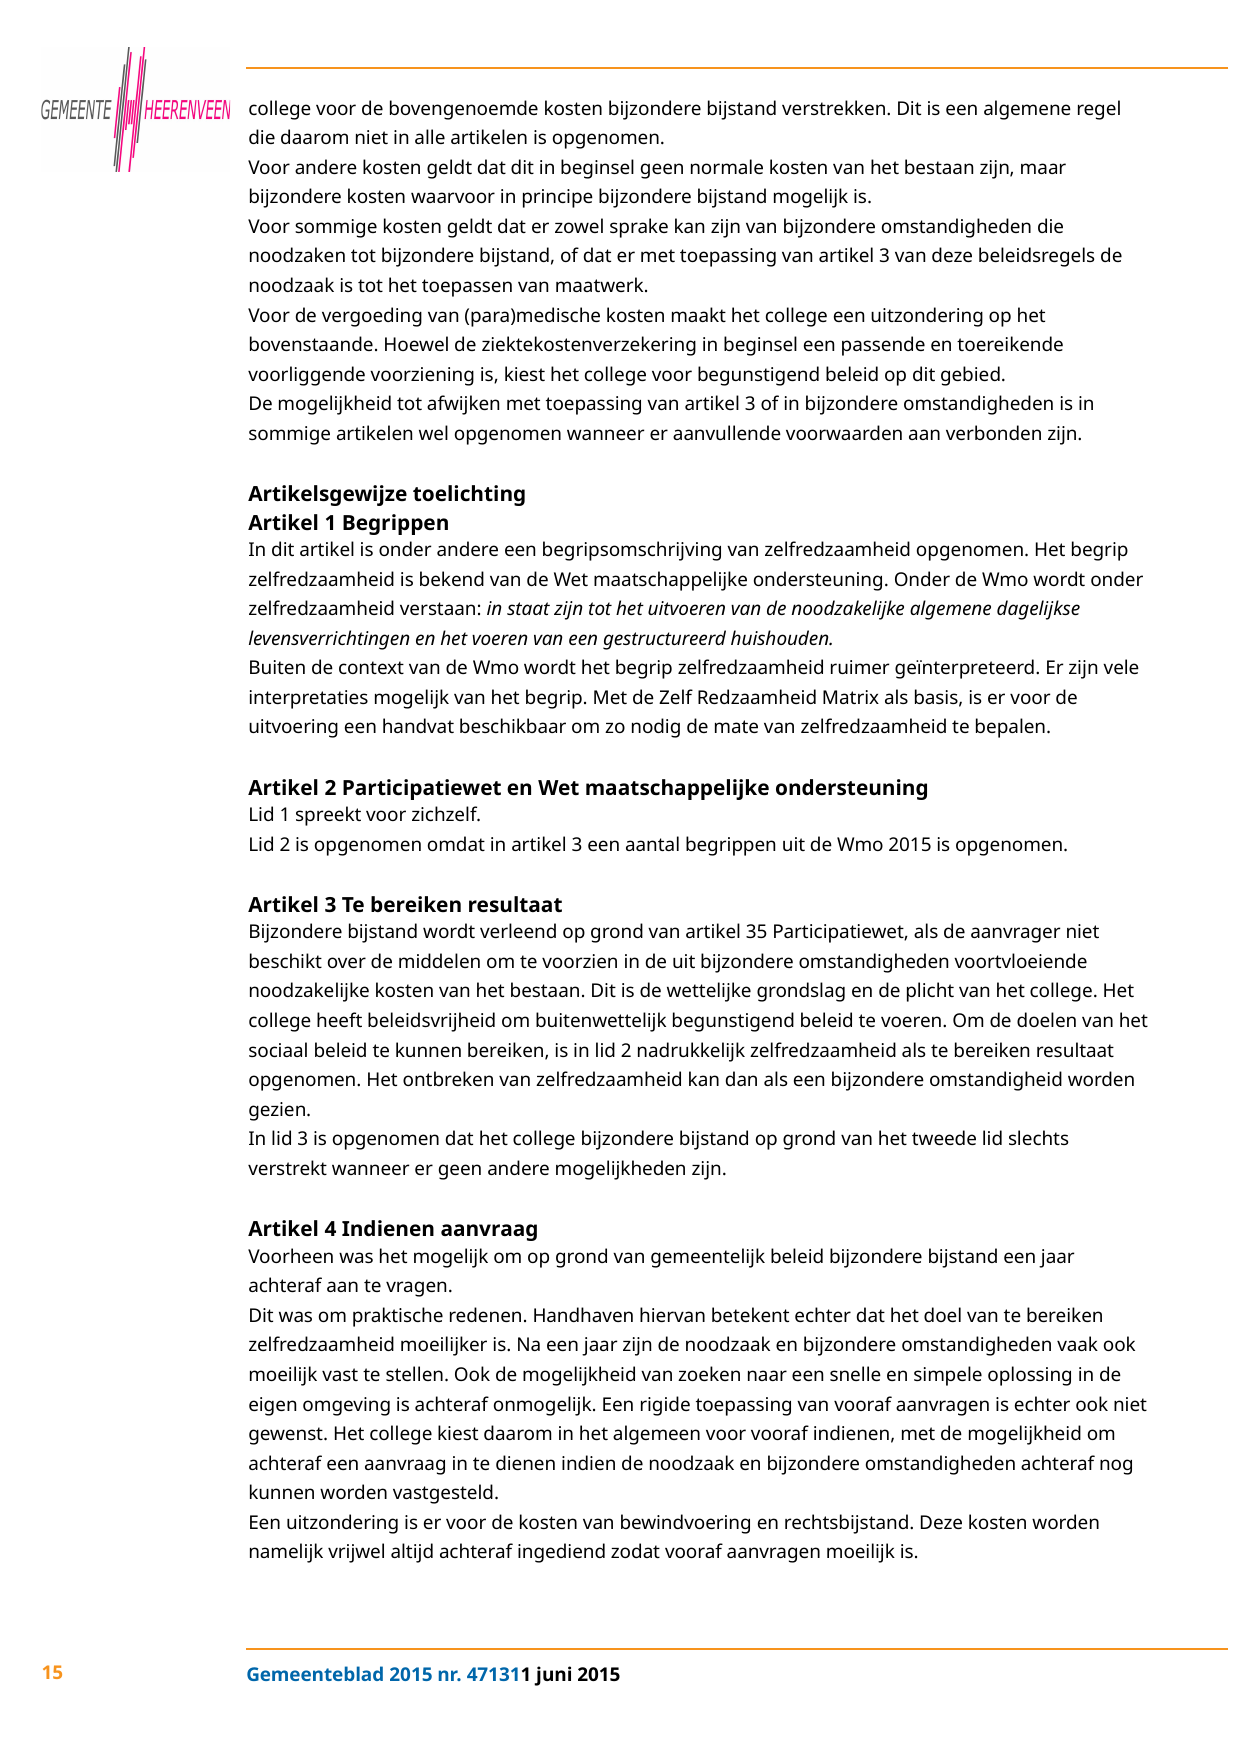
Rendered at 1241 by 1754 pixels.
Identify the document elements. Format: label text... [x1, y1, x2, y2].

text Buiten de context van de Wmo wordt het begrip zelfredzaamheid ruimer geïnterpreteerd. Er zijn vele interpretaties mogelijk van het begrip. Met de Zelf Redzaamheid Matrix als basis, is er voor de uitvoering een handvat beschikbaar om zo nodig de mate van zelfredzaamheid te bepalen. [248, 654, 1152, 739]
text De mogelijkheid tot afwijken met toepassing van artikel 3 of in bijzondere omstandigheden is in sommige artikelen wel opgenomen wanneer er aanvullende voorwaarden aan verbonden zijn. [248, 391, 1152, 446]
text Artikel 2 Participatiewet en Wet maatschappelijke ondersteuning [248, 773, 1152, 801]
text Artikelsgewijze toelichting [248, 479, 1152, 508]
text Artikel 1 Begrippen [248, 508, 1152, 536]
text In lid 3 is opgenomen dat het college bijzondere bijstand op grond van het tweede lid slechts verstrekt wanneer er geen andere mogelijkheden zijn. [248, 1126, 1152, 1181]
text Lid 1 spreekt voor zichzelf. [248, 801, 1152, 827]
text Voor sommige kosten geldt dat er zowel sprake kan zijn van bijzondere omstandigheden die noodzaken tot bijzondere bijstand, of dat er met toepassing van artikel 3 van deze beleidsregels de noodzaak is tot het toepassen van maatwerk. [248, 213, 1152, 298]
text In dit artikel is onder andere een begripsomschrijving van zelfredzaamheid opgenomen. Het begrip zelfredzaamheid is bekend van de Wet maatschappelijke ondersteuning. Onder de Wmo wordt onder zelfredzaamheid verstaan: in staat zijn tot het uitvoeren van de noodzakelijke algemene dagelijkse levensverrichtingen en het voeren van een gestructureerd huishouden. [248, 536, 1152, 651]
text college voor de bovengenoemde kosten bijzondere bijstand verstrekken. Dit is een algemene regel die daarom niet in alle artikelen is opgenomen. [248, 95, 1152, 150]
text Voorheen was het mogelijk om op grond van gemeentelijk beleid bijzondere bijstand een jaar achteraf aan te vragen. [248, 1243, 1152, 1298]
text Artikel 3 Te bereiken resultaat [248, 890, 1152, 918]
text Dit was om praktische redenen. Handhaven hiervan betekent echter dat het doel van te bereiken zelfredzaamheid moeilijker is. Na een jaar zijn de noodzaak en bijzondere omstandigheden vaak ook moeilijk vast te stellen. Ook de mogelijkheid van zoeken naar een snelle en simpele oplossing in de eigen omgeving is achteraf onmogelijk. Een rigide toepassing van vooraf aanvragen is echter ook niet gewenst. Het college kiest daarom in het algemeen voor vooraf indienen, met de mogelijkheid om achteraf een aanvraag in te dienen indien de noodzaak en bijzondere omstandigheden achteraf nog kunnen worden vastgesteld. [248, 1302, 1152, 1505]
picture [41, 47, 231, 172]
text Een uitzondering is er voor de kosten van bewindvoering en rechtsbijstand. Deze kosten worden namelijk vrijwel altijd achteraf ingediend zodat vooraf aanvragen moeilijk is. [248, 1509, 1152, 1564]
text Voor andere kosten geldt dat dit in beginsel geen normale kosten van het bestaan zijn, maar bijzondere kosten waarvoor in principe bijzondere bijstand mogelijk is. [248, 154, 1152, 209]
text Artikel 4 Indienen aanvraag [248, 1214, 1152, 1243]
text Lid 2 is opgenomen omdat in artikel 3 een aantal begrippen uit de Wmo 2015 is opgenomen. [248, 831, 1152, 857]
text Voor de vergoeding van (para)medische kosten maakt het college een uitzondering op het bovenstaande. Hoewel de ziektekostenverzekering in beginsel een passende en toereikende voorliggende voorziening is, kiest het college voor begunstigend beleid op dit gebied. [248, 302, 1152, 387]
text Bijzondere bijstand wordt verleend op grond van artikel 35 Participatiewet, als de aanvrager niet beschikt over de middelen om te voorzien in de uit bijzondere omstandigheden voortvloeiende noodzakelijke kosten van het bestaan. Dit is de wettelijke grondslag en de plicht van het college. Het college heeft beleidsvrijheid om buitenwettelijk begunstigend beleid te voeren. Om de doelen van het sociaal beleid te kunnen bereiken, is in lid 2 nadrukkelijk zelfredzaamheid als te bereiken resultaat opgenomen. Het ontbreken van zelfredzaamheid kan dan als een bijzondere omstandigheid worden gezien. [248, 918, 1152, 1122]
